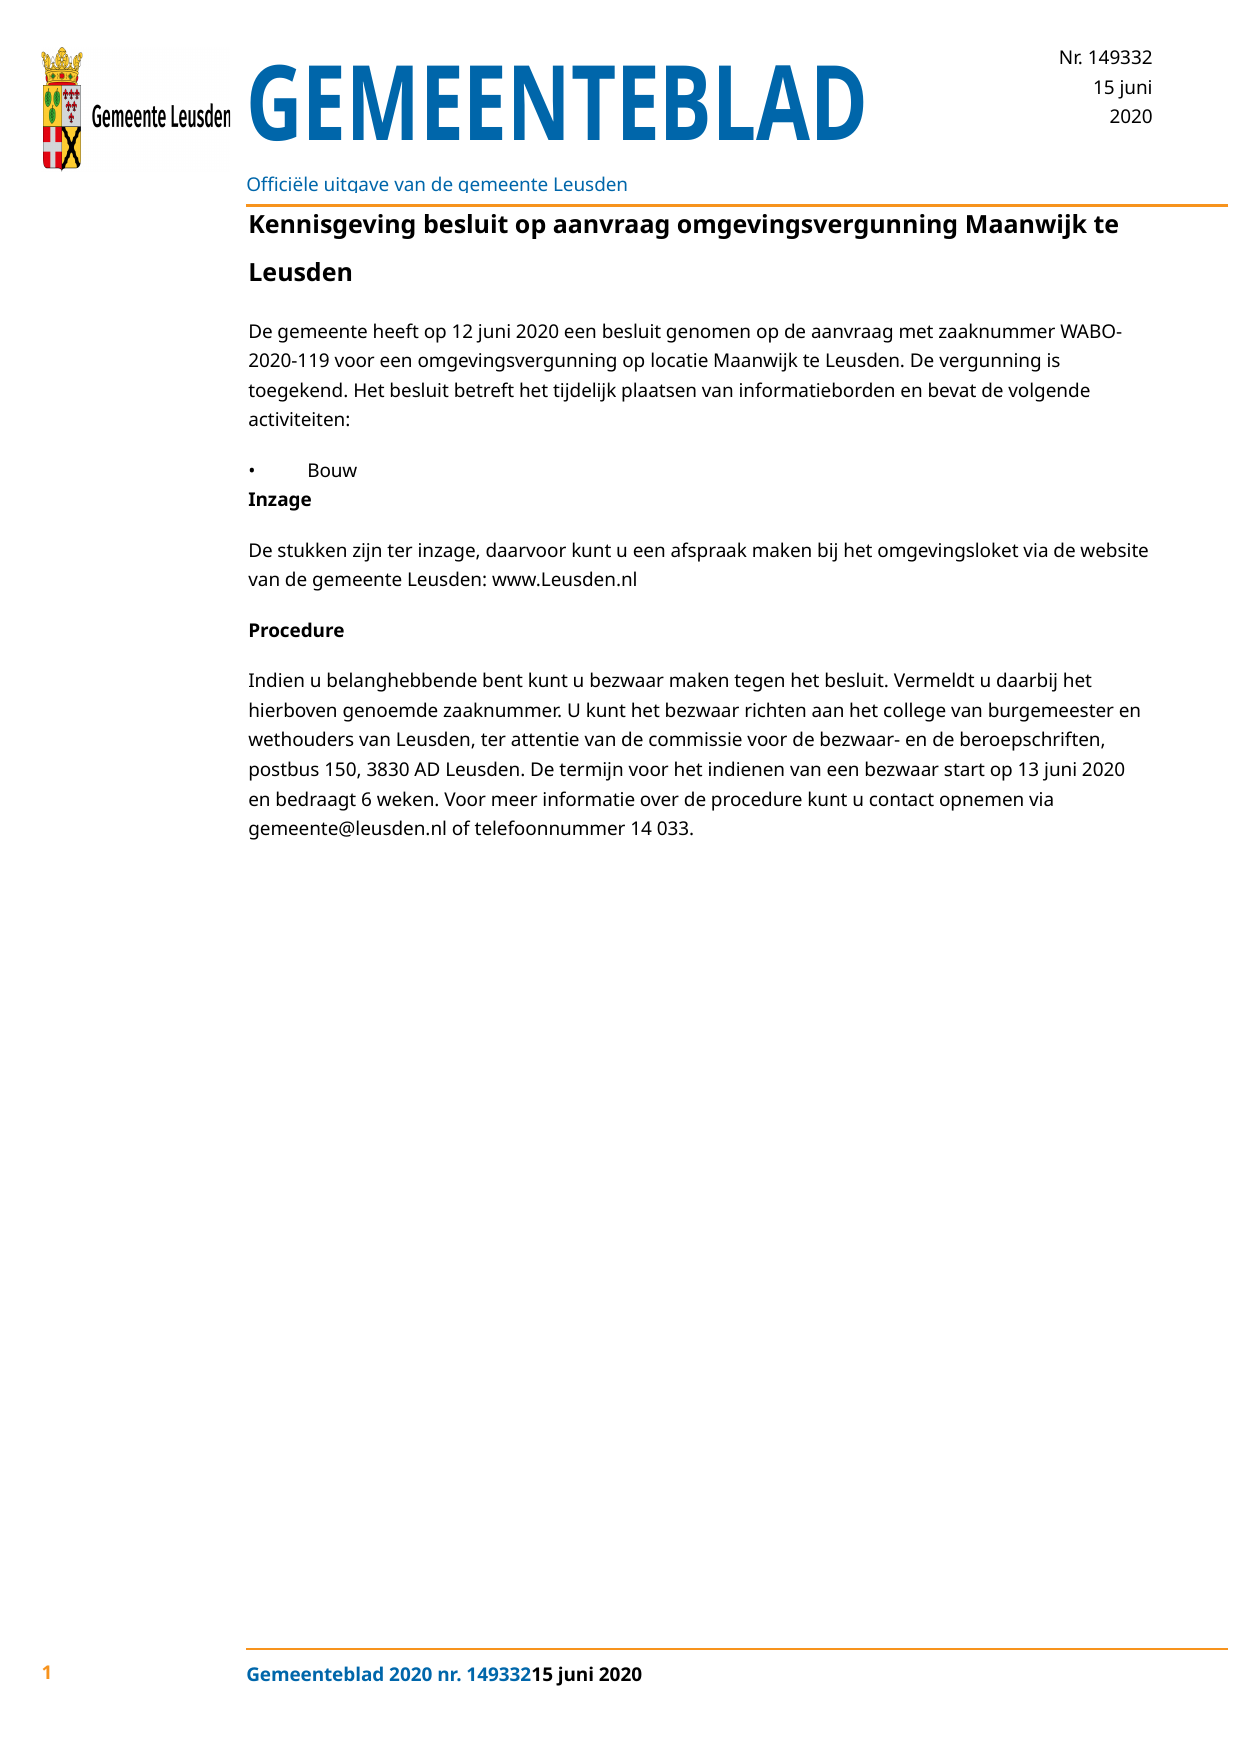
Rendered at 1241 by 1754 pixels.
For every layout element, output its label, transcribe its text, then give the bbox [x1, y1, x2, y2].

text Indien u belanghebbende bent kunt u bezwaar maken tegen het besluit. Vermeldt u daarbij het hierboven genoemde zaaknummer. U kunt het bezwaar richten aan het college van burgemeester en wethouders van Leusden, ter attentie van de commissie voor de bezwaar- en de beroepschriften, postbus 150, 3830 AD Leusden. De termijn voor het indienen van een bezwaar start op 13 juni 2020 en bedraagt 6 weken. Voor meer informatie over de procedure kunt u contact opnemen via gemeente@leusden.nl of telefoonnummer 14 033. [248, 667, 1152, 841]
text De stukken zijn ter inzage, daarvoor kunt u een afspraak maken bij het omgevingsloket via de website van de gemeente Leusden: www.Leusden.nl [248, 537, 1152, 592]
picture [41, 47, 231, 172]
text Procedure [248, 617, 1152, 643]
list Bouw [248, 457, 1152, 483]
text De gemeente heeft op 12 juni 2020 een besluit genomen op de aanvraag met zaaknummer WABO-2020-119 voor een omgevingsvergunning op locatie Maanwijk te Leusden. De vergunning is toegekend. Het besluit betreft het tijdelijk plaatsen van informatieborden en bevat de volgende activiteiten: [248, 318, 1152, 432]
text Inzage [248, 487, 1152, 512]
text Kennisgeving besluit op aanvraag omgevingsvergunning Maanwijk te Leusden [248, 207, 1152, 288]
